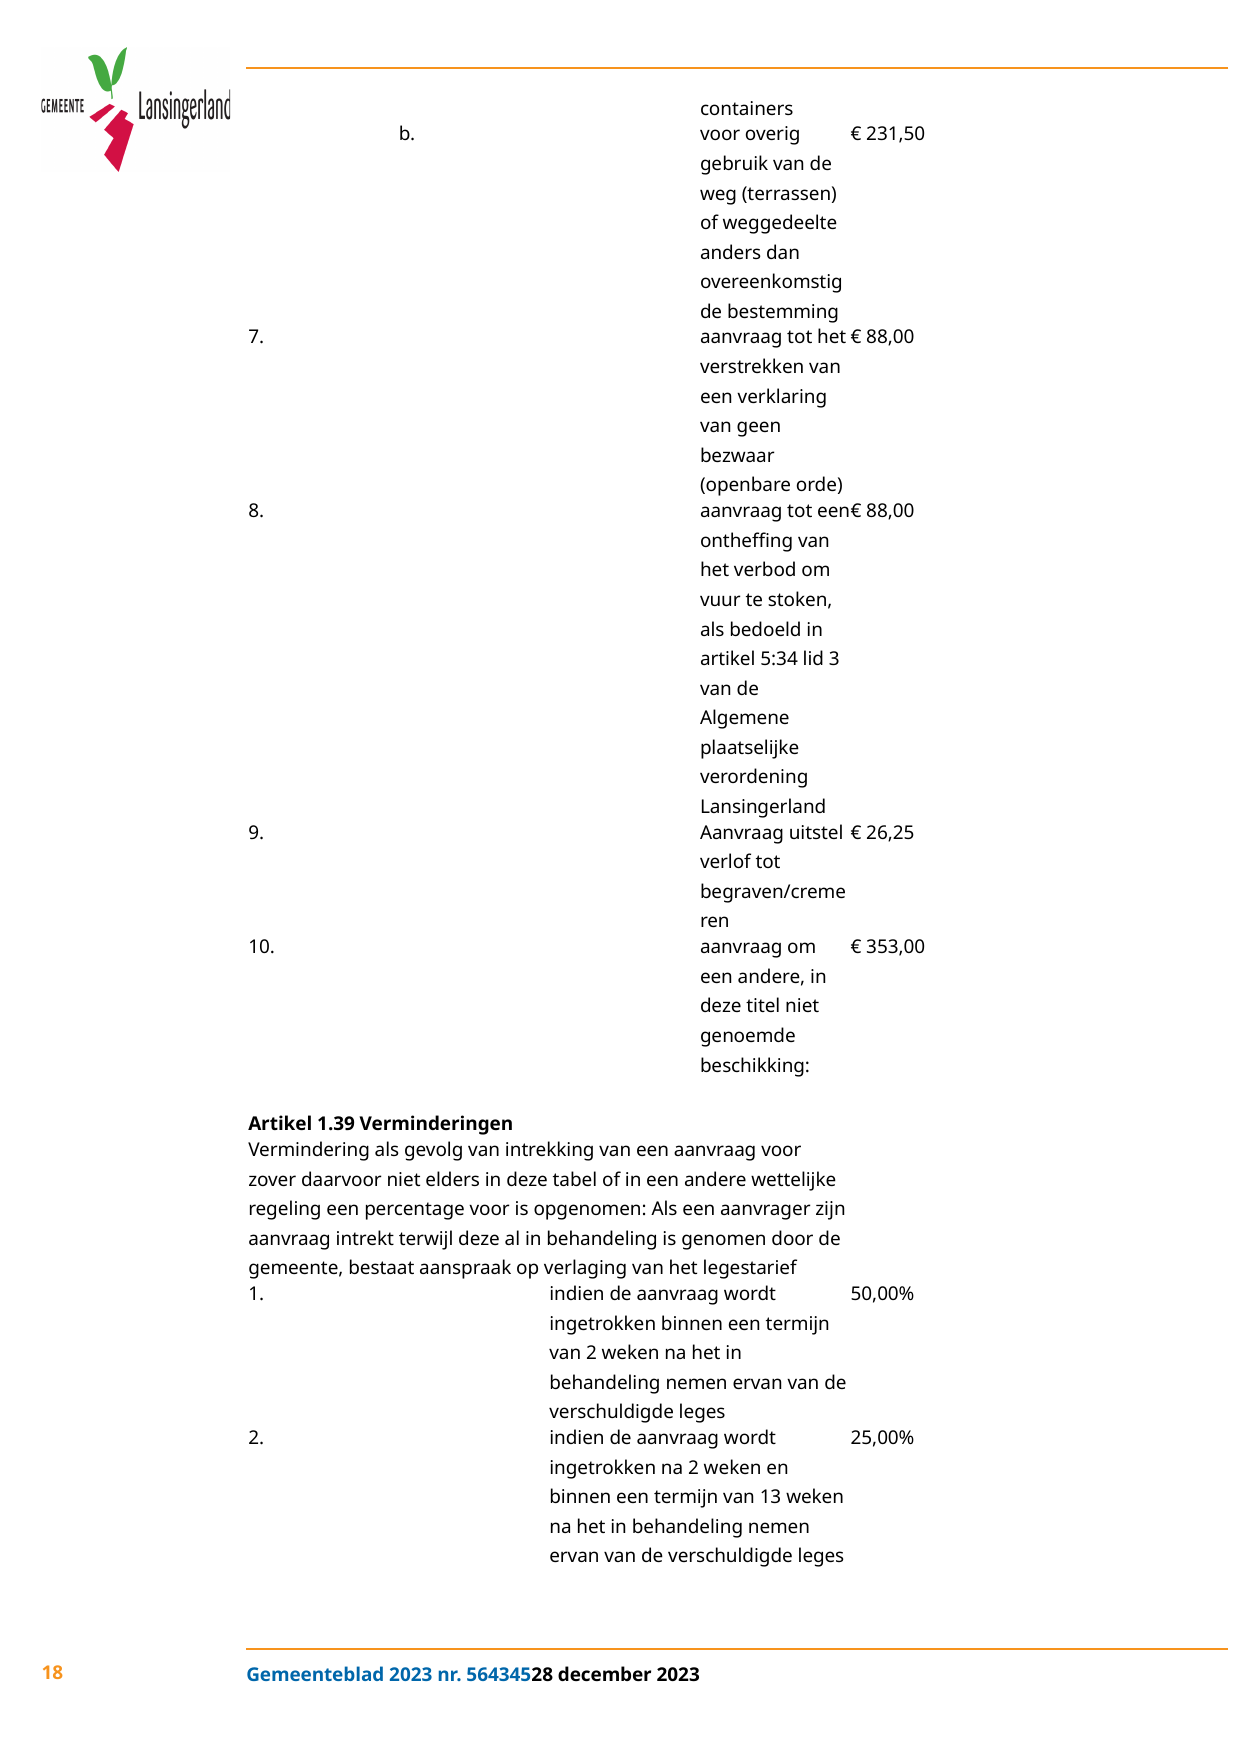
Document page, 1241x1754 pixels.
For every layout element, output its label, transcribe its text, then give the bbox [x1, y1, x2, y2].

table_cell voor overig gebruik van de weg (terrassen) of weggedeelte anders dan overeenkomstig de bestemming [700, 121, 850, 324]
table_cell 50,00% [850, 1280, 1152, 1424]
table_cell [850, 95, 1001, 121]
table_cell € 26,25 [850, 819, 1001, 933]
table_cell € 88,00 [850, 498, 1001, 819]
table_cell Vermindering als gevolg van intrekking van een aanvraag voor zover daarvoor niet elders in deze tabel of in een andere wettelijke regeling een percentage voor is opgenomen: Als een aanvrager zijn aanvraag intrekt terwijl deze al in behandeling is genomen door de gemeente, bestaat aanspraak op verlaging van het legestarief [248, 1136, 850, 1280]
table_cell [248, 121, 398, 324]
table_cell Aanvraag uitstel verlof tot begraven/cremeren [700, 819, 850, 933]
table_cell 7. [248, 324, 700, 497]
table_cell 9. [248, 819, 700, 933]
table_cell [248, 95, 398, 121]
table_cell € 231,50 [850, 121, 1001, 324]
table_cell [850, 1136, 1152, 1280]
table_cell 2. [248, 1424, 549, 1568]
table_cell indien de aanvraag wordt ingetrokken binnen een termijn van 2 weken na het in behandeling nemen ervan van de verschuldigde leges [549, 1280, 850, 1424]
table_cell containers [700, 95, 850, 121]
table_cell indien de aanvraag wordt ingetrokken na 2 weken en binnen een termijn van 13 weken na het in behandeling nemen ervan van de verschuldigde leges [549, 1424, 850, 1568]
table_cell 1. [248, 1280, 549, 1424]
table_cell 25,00% [850, 1424, 1152, 1568]
table_cell aanvraag tot het verstrekken van een verklaring van geen bezwaar (openbare orde) [700, 324, 850, 497]
table_cell aanvraag om een andere, in deze titel niet genoemde beschikking: [700, 934, 850, 1077]
picture [41, 47, 231, 172]
table_cell € 88,00 [850, 324, 1001, 497]
table_cell aanvraag tot een ontheffing van het verbod om vuur te stoken, als bedoeld in artikel 5:34 lid 3 van de Algemene plaatselijke verordening Lansingerland [700, 498, 850, 819]
table_cell 10. [248, 934, 700, 1077]
table_cell b. [399, 121, 700, 324]
table_cell € 353,00 [850, 934, 1001, 1077]
table_cell [399, 95, 700, 121]
table_cell 8. [248, 498, 700, 819]
table_header Artikel 1.39 Verminderingen [248, 1110, 850, 1136]
table_header [850, 1110, 1152, 1136]
